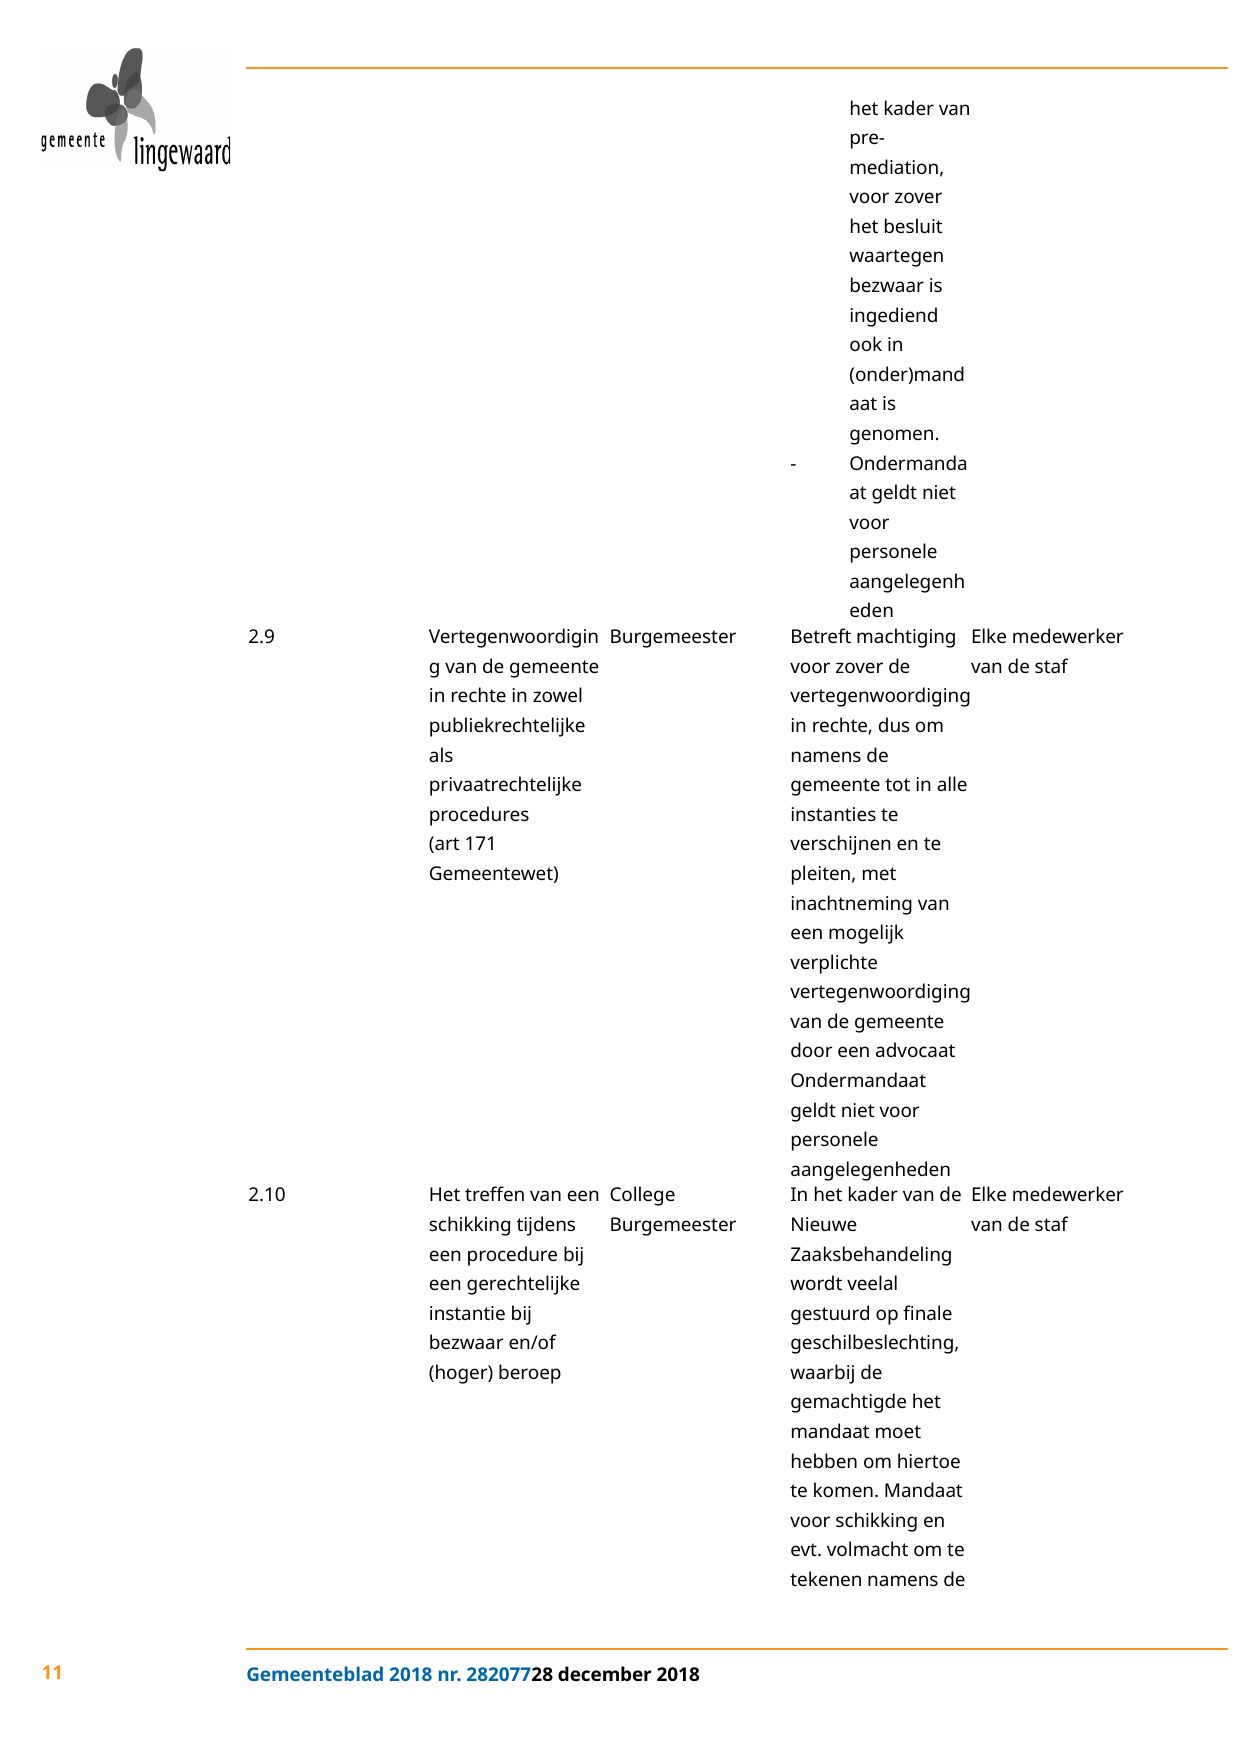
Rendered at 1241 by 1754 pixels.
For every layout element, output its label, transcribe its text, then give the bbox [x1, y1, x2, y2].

table_cell College Burgemeester [609, 1182, 790, 1592]
table_cell Burgemeester [609, 624, 790, 1182]
table_cell In het kader van de Nieuwe Zaaksbehandeling wordt veelal gestuurd op finale geschilbeslechting, waarbij de gemachtigde het mandaat moet hebben om hiertoe te komen. Mandaat voor schikking en evt. volmacht om te tekenen namens de [790, 1182, 971, 1592]
table_cell het kader van pre-mediation, voor zover het besluit waartegen bezwaar is ingediend ook in (onder)mandaat is genomen. Ondermandaat geldt niet voor personele aangelegenheden [790, 95, 971, 623]
table_cell Het treffen van een schikking tijdens een procedure bij een gerechtelijke instantie bij bezwaar en/of (hoger) beroep [429, 1182, 609, 1592]
table_cell 2.10 [248, 1182, 429, 1592]
table_cell [609, 95, 790, 623]
table_cell Elke medewerker van de staf [971, 624, 1152, 1182]
table_cell Vertegenwoordiging van de gemeente in rechte in zowel publiekrechtelijke als privaatrechtelijke procedures (art 171 Gemeentewet) [429, 624, 609, 1182]
table_cell 2.9 [248, 624, 429, 1182]
table_cell [429, 95, 609, 623]
table_cell Elke medewerker van de staf [971, 1182, 1152, 1592]
table_cell [248, 95, 429, 623]
picture [41, 47, 231, 172]
table_cell Betreft machtiging voor zover de vertegenwoordiging in rechte, dus om namens de gemeente tot in alle instanties te verschijnen en te pleiten, met inachtneming van een mogelijk verplichte vertegenwoordiging van de gemeente door een advocaat Ondermandaat geldt niet voor personele aangelegenheden [790, 624, 971, 1182]
table_cell [971, 95, 1152, 623]
